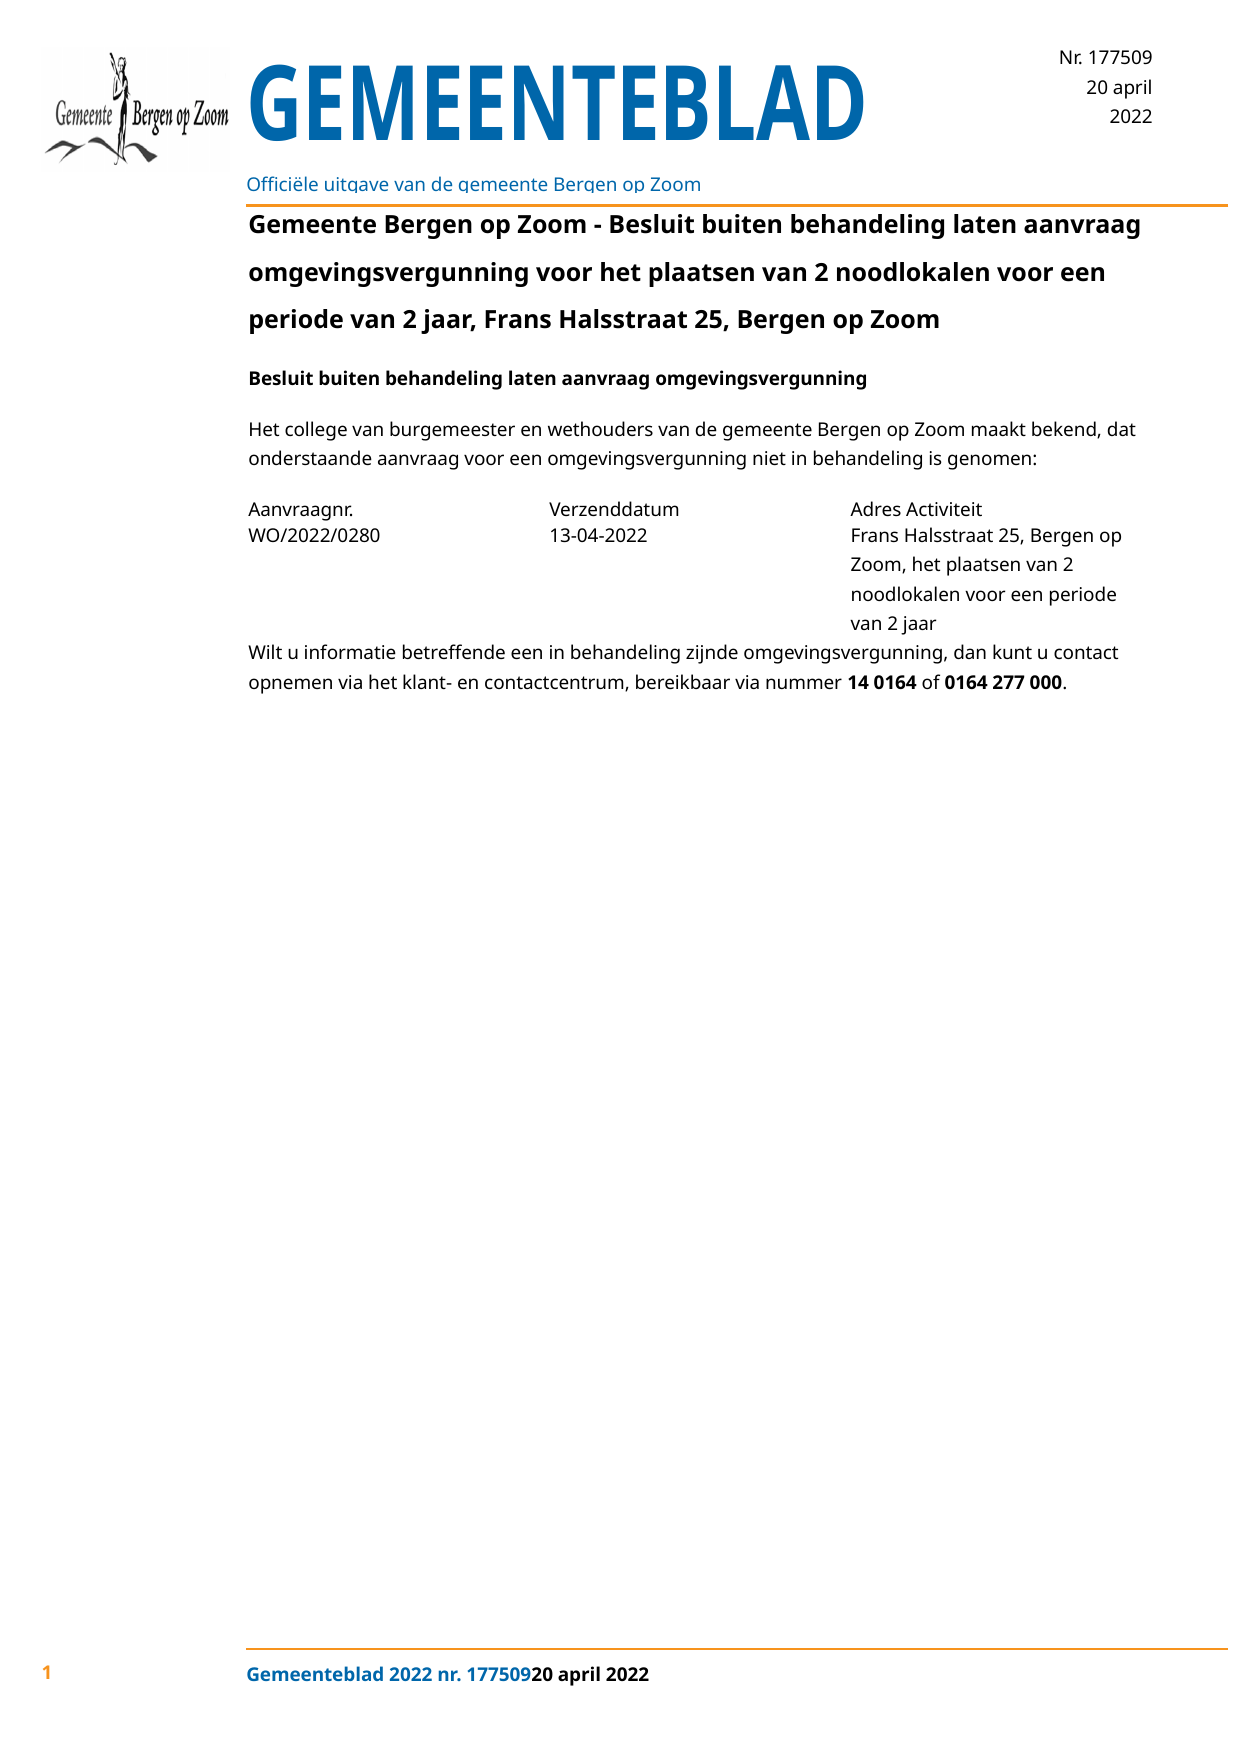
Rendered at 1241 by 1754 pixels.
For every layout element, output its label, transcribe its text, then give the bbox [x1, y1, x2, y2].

table_header Verzenddatum [549, 496, 850, 522]
table_header Aanvraagnr. [248, 496, 549, 522]
text Wilt u informatie betreffende een in behandeling zijnde omgevingsvergunning, dan kunt u contact opnemen via het klant- en contactcentrum, bereikbaar via nummer 14 0164 of 0164 277 000. [248, 639, 1152, 695]
table_cell Frans Halsstraat 25, Bergen op Zoom, het plaatsen van 2 noodlokalen voor een periode van 2 jaar [850, 522, 1152, 636]
text Gemeente Bergen op Zoom - Besluit buiten behandeling laten aanvraag omgevingsvergunning voor het plaatsen van 2 noodlokalen voor een periode van 2 jaar, Frans Halsstraat 25, Bergen op Zoom [248, 207, 1152, 336]
picture [41, 47, 231, 172]
table_cell 13-04-2022 [549, 522, 850, 636]
text Het college van burgemeester en wethouders van de gemeente Bergen op Zoom maakt bekend, dat onderstaande aanvraag voor een omgevingsvergunning niet in behandeling is genomen: [248, 416, 1152, 471]
table_header Adres Activiteit [850, 496, 1152, 522]
text Besluit buiten behandeling laten aanvraag omgevingsvergunning [248, 366, 1152, 391]
table_cell WO/2022/0280 [248, 522, 549, 636]
